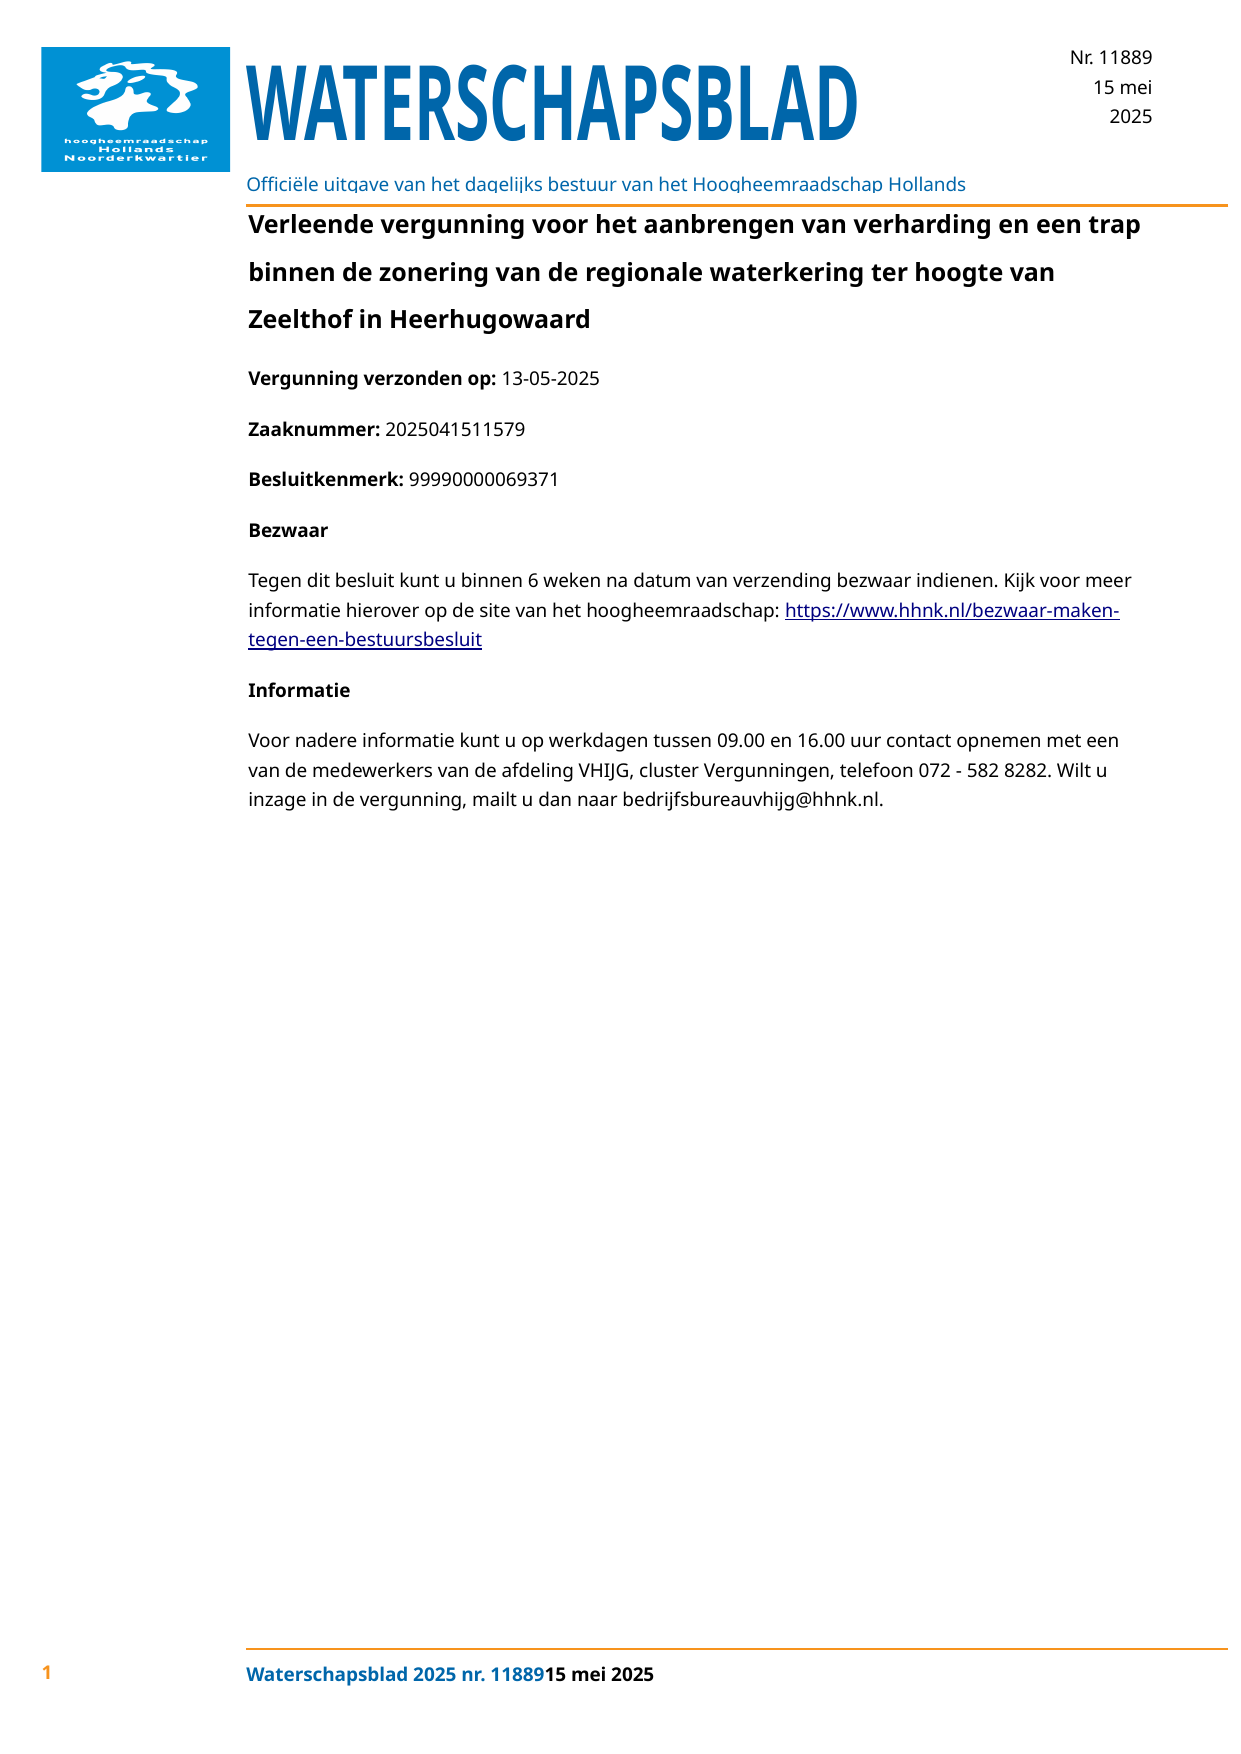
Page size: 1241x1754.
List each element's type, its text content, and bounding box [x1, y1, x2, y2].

picture [78, 64, 122, 99]
text Zaaknummer: 2025041511579 [248, 416, 1152, 442]
picture [129, 76, 144, 82]
text Tegen dit besluit kunt u binnen 6 weken na datum van verzending bezwaar indienen. Kijk voor meer informatie hierover op de site van het hoogheemraadschap: https://www.hhnk.nl/bezwaar-maken-tegen-een-bestuursbesluit [248, 567, 1152, 652]
text Informatie [248, 677, 1152, 702]
text Bezwaar [248, 517, 1152, 542]
text Verleende vergunning voor het aanbrengen van verharding en een trap binnen de zonering van de regionale waterkering ter hoogte van Zeelthof in Heerhugowaard [248, 207, 1152, 336]
text Besluitkenmerk: 99990000069371 [248, 466, 1152, 492]
text Vergunning verzonden op: 13-05-2025 [248, 366, 1152, 391]
picture [118, 62, 197, 112]
text Voor nadere informatie kunt u op werkdagen tussen 09.00 en 16.00 uur contact opnemen met een van de medewerkers van de afdeling VHIJG, cluster Vergunningen, telefoon 072 - 582 8282. Wilt u inzage in de vergunning, mailt u dan naar bedrijfsbureauvhijg@hhnk.nl. [248, 727, 1152, 812]
picture [88, 87, 157, 130]
